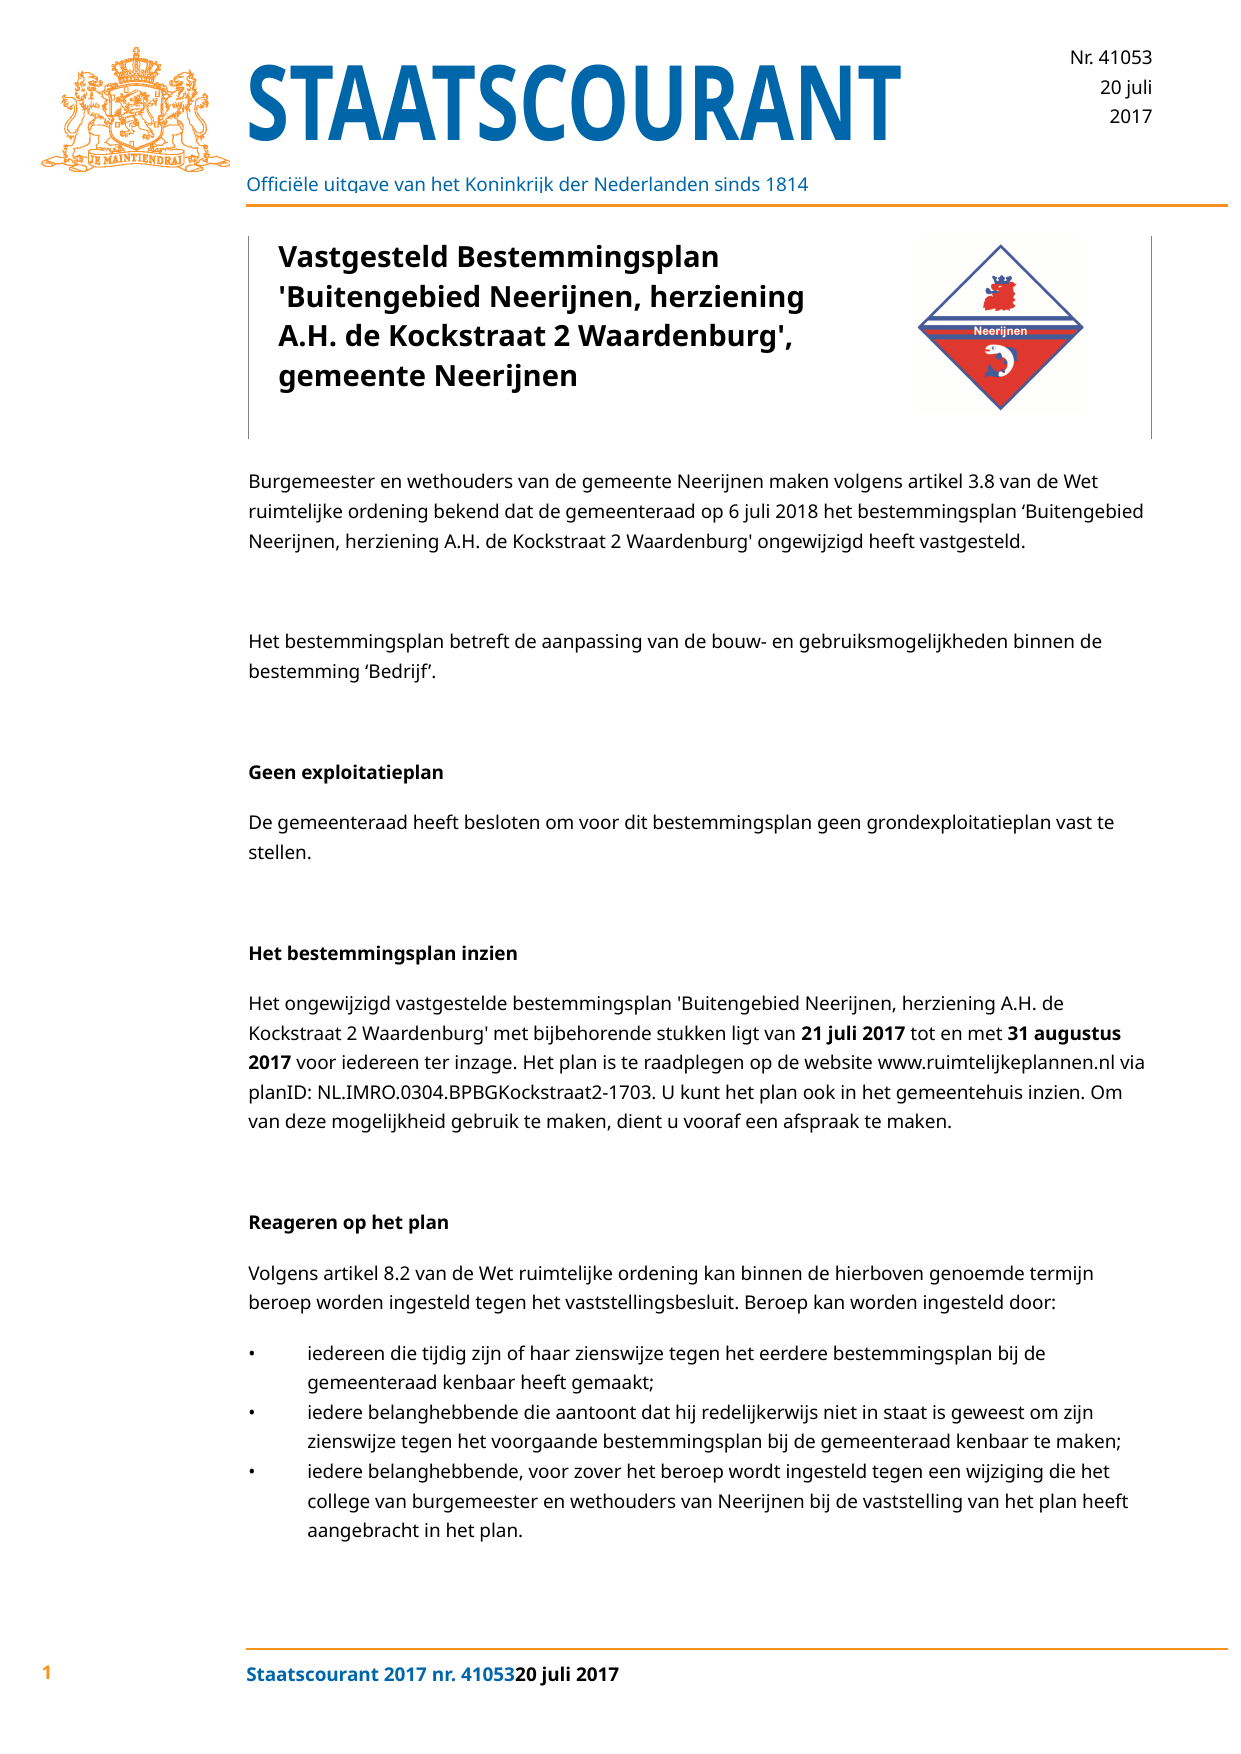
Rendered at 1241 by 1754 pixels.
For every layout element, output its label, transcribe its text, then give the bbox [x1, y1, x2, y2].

picture [41, 47, 231, 172]
list iedere belanghebbende die aantoont dat hij redelijkerwijs niet in staat is geweest om zijn zienswijze tegen het voorgaande bestemmingsplan bij de gemeenteraad kenbaar te maken; [248, 1399, 1152, 1454]
text Het bestemmingsplan inzien [248, 940, 1152, 966]
text De gemeenteraad heeft besloten om voor dit bestemmingsplan geen grondexploitatieplan vast te stellen. [248, 809, 1152, 865]
text Geen exploitatieplan [248, 759, 1152, 785]
table_header [850, 236, 917, 413]
text Het ongewijzigd vastgestelde bestemmingsplan 'Buitengebied Neerijnen, herziening A.H. de Kockstraat 2 Waardenburg' met bijbehorende stukken ligt van 21 juli 2017 tot en met 31 augustus 2017 voor iedereen ter inzage. Het plan is te raadplegen op de website www.ruimtelijkeplannen.nl via planID: NL.IMRO.0304.BPBGKockstraat2-1703. U kunt het plan ook in het gemeentehuis inzien. Om van deze mogelijkheid gebruik te maken, dient u vooraf een afspraak te maken. [248, 990, 1152, 1134]
text Reageren op het plan [248, 1209, 1152, 1235]
text Volgens artikel 8.2 van de Wet ruimtelijke ordening kan binnen de hierboven genoemde termijn beroep worden ingesteld tegen het vaststellingsbesluit. Beroep kan worden ingesteld door: [248, 1260, 1152, 1315]
list iedereen die tijdig zijn of haar zienswijze tegen het eerdere bestemmingsplan bij de gemeenteraad kenbaar heeft gemaakt; [248, 1340, 1152, 1395]
list iedere belanghebbende, voor zover het beroep wordt ingesteld tegen een wijziging die het college van burgemeester en wethouders van Neerijnen bij de vaststelling van het plan heeft aangebracht in het plan. [248, 1458, 1152, 1543]
table_header Vastgesteld Bestemmingsplan 'Buitengebied Neerijnen, herziening A.H. de Kockstraat 2 Waardenburg', gemeente Neerijnen [249, 236, 850, 439]
picture [917, 236, 1084, 414]
text Het bestemmingsplan betreft de aanpassing van de bouw- en gebruiksmogelijkheden binnen de bestemming ‘Bedrijf’. [248, 629, 1152, 684]
table_header [1084, 236, 1151, 413]
table_header [850, 414, 1151, 439]
text Burgemeester en wethouders van de gemeente Neerijnen maken volgens artikel 3.8 van de Wet ruimtelijke ordening bekend dat de gemeenteraad op 6 juli 2018 het bestemmingsplan ‘Buitengebied Neerijnen, herziening A.H. de Kockstraat 2 Waardenburg' ongewijzigd heeft vastgesteld. [248, 469, 1152, 553]
